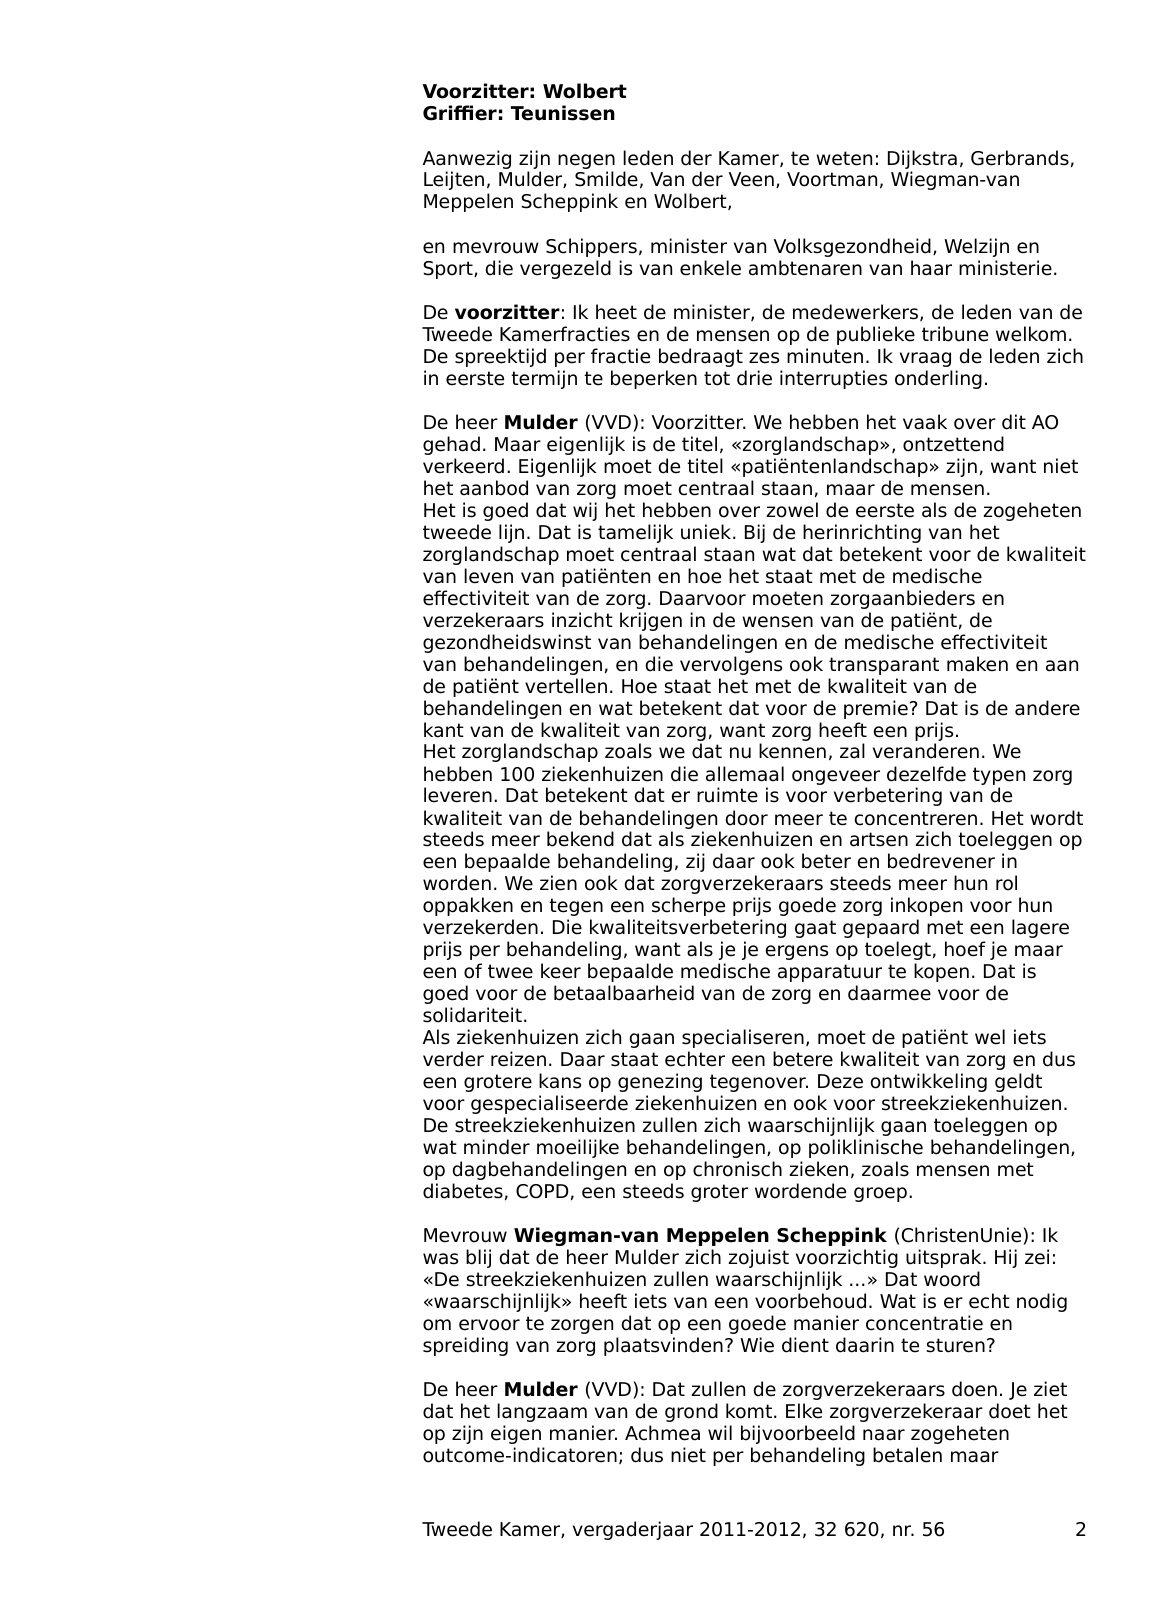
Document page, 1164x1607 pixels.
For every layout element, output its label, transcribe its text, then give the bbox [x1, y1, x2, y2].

text Griffier: Teunissen [422, 103, 1087, 125]
text Als ziekenhuizen zich gaan specialiseren, moet de patiënt wel iets verder reizen. Daar staat echter een betere kwaliteit van zorg en dus een grotere kans op genezing tegenover. Deze ontwikkeling geldt voor gespecialiseerde ziekenhuizen en ook voor streekziekenhuizen. De streekziekenhuizen zullen zich waarschijnlijk gaan toeleggen op wat minder moeilijke behandelingen, op poliklinische behandelingen, op dagbehandelingen en op chronisch zieken, zoals mensen met diabetes, COPD, een steeds groter wordende groep. [422, 1027, 1087, 1203]
text De heer Mulder (VVD): Dat zullen de zorgverzekeraars doen. Je ziet dat het langzaam van de grond komt. Elke zorgverzekeraar doet het op zijn eigen manier. Achmea wil bijvoorbeeld naar zogeheten outcome-indicatoren; dus niet per behandeling betalen maar [422, 1379, 1087, 1467]
text Mevrouw Wiegman-van Meppelen Scheppink (ChristenUnie): Ik was blij dat de heer Mulder zich zojuist voorzichtig uitsprak. Hij zei: «De streekziekenhuizen zullen waarschijnlijk ...» Dat woord «waarschijnlijk» heeft iets van een voorbehoud. Wat is er echt nodig om ervoor te zorgen dat op een goede manier concentratie en spreiding van zorg plaatsvinden? Wie dient daarin te sturen? [422, 1225, 1087, 1357]
text De heer Mulder (VVD): Voorzitter. We hebben het vaak over dit AO gehad. Maar eigenlijk is de titel, «zorglandschap», ontzettend verkeerd. Eigenlijk moet de titel «patiëntenlandschap» zijn, want niet het aanbod van zorg moet centraal staan, maar de mensen. [422, 412, 1087, 500]
text De voorzitter: Ik heet de minister, de medewerkers, de leden van de Tweede Kamerfracties en de mensen op de publieke tribune welkom. De spreektijd per fractie bedraagt zes minuten. Ik vraag de leden zich in eerste termijn te beperken tot drie interrupties onderling. [422, 302, 1087, 389]
text Aanwezig zijn negen leden der Kamer, te weten: Dijkstra, Gerbrands, Leijten, Mulder, Smilde, Van der Veen, Voortman, Wiegman-van Meppelen Scheppink en Wolbert, [422, 147, 1087, 213]
text Voorzitter: Wolbert [422, 81, 1087, 103]
text Het zorglandschap zoals we dat nu kennen, zal veranderen. We hebben 100 ziekenhuizen die allemaal ongeveer dezelfde typen zorg leveren. Dat betekent dat er ruimte is voor verbetering van de kwaliteit van de behandelingen door meer te concentreren. Het wordt steeds meer bekend dat als ziekenhuizen en artsen zich toeleggen op een bepaalde behandeling, zij daar ook beter en bedrevener in worden. We zien ook dat zorgverzekeraars steeds meer hun rol oppakken en tegen een scherpe prijs goede zorg inkopen voor hun verzekerden. Die kwaliteitsverbetering gaat gepaard met een lagere prijs per behandeling, want als je je ergens op toelegt, hoef je maar een of twee keer bepaalde medische apparatuur te kopen. Dat is goed voor de betaalbaarheid van de zorg en daarmee voor de solidariteit. [422, 741, 1087, 1027]
text en mevrouw Schippers, minister van Volksgezondheid, Welzijn en Sport, die vergezeld is van enkele ambtenaren van haar ministerie. [422, 236, 1087, 279]
text Het is goed dat wij het hebben over zowel de eerste als de zogeheten tweede lijn. Dat is tamelijk uniek. Bij de herinrichting van het zorglandschap moet centraal staan wat dat betekent voor de kwaliteit van leven van patiënten en hoe het staat met de medische effectiviteit van de zorg. Daarvoor moeten zorgaanbieders en verzekeraars inzicht krijgen in de wensen van de patiënt, de gezondheidswinst van behandelingen en de medische effectiviteit van behandelingen, en die vervolgens ook transparant maken en aan de patiënt vertellen. Hoe staat het met de kwaliteit van de behandelingen en wat betekent dat voor de premie? Dat is de andere kant van de kwaliteit van zorg, want zorg heeft een prijs. [422, 500, 1087, 741]
